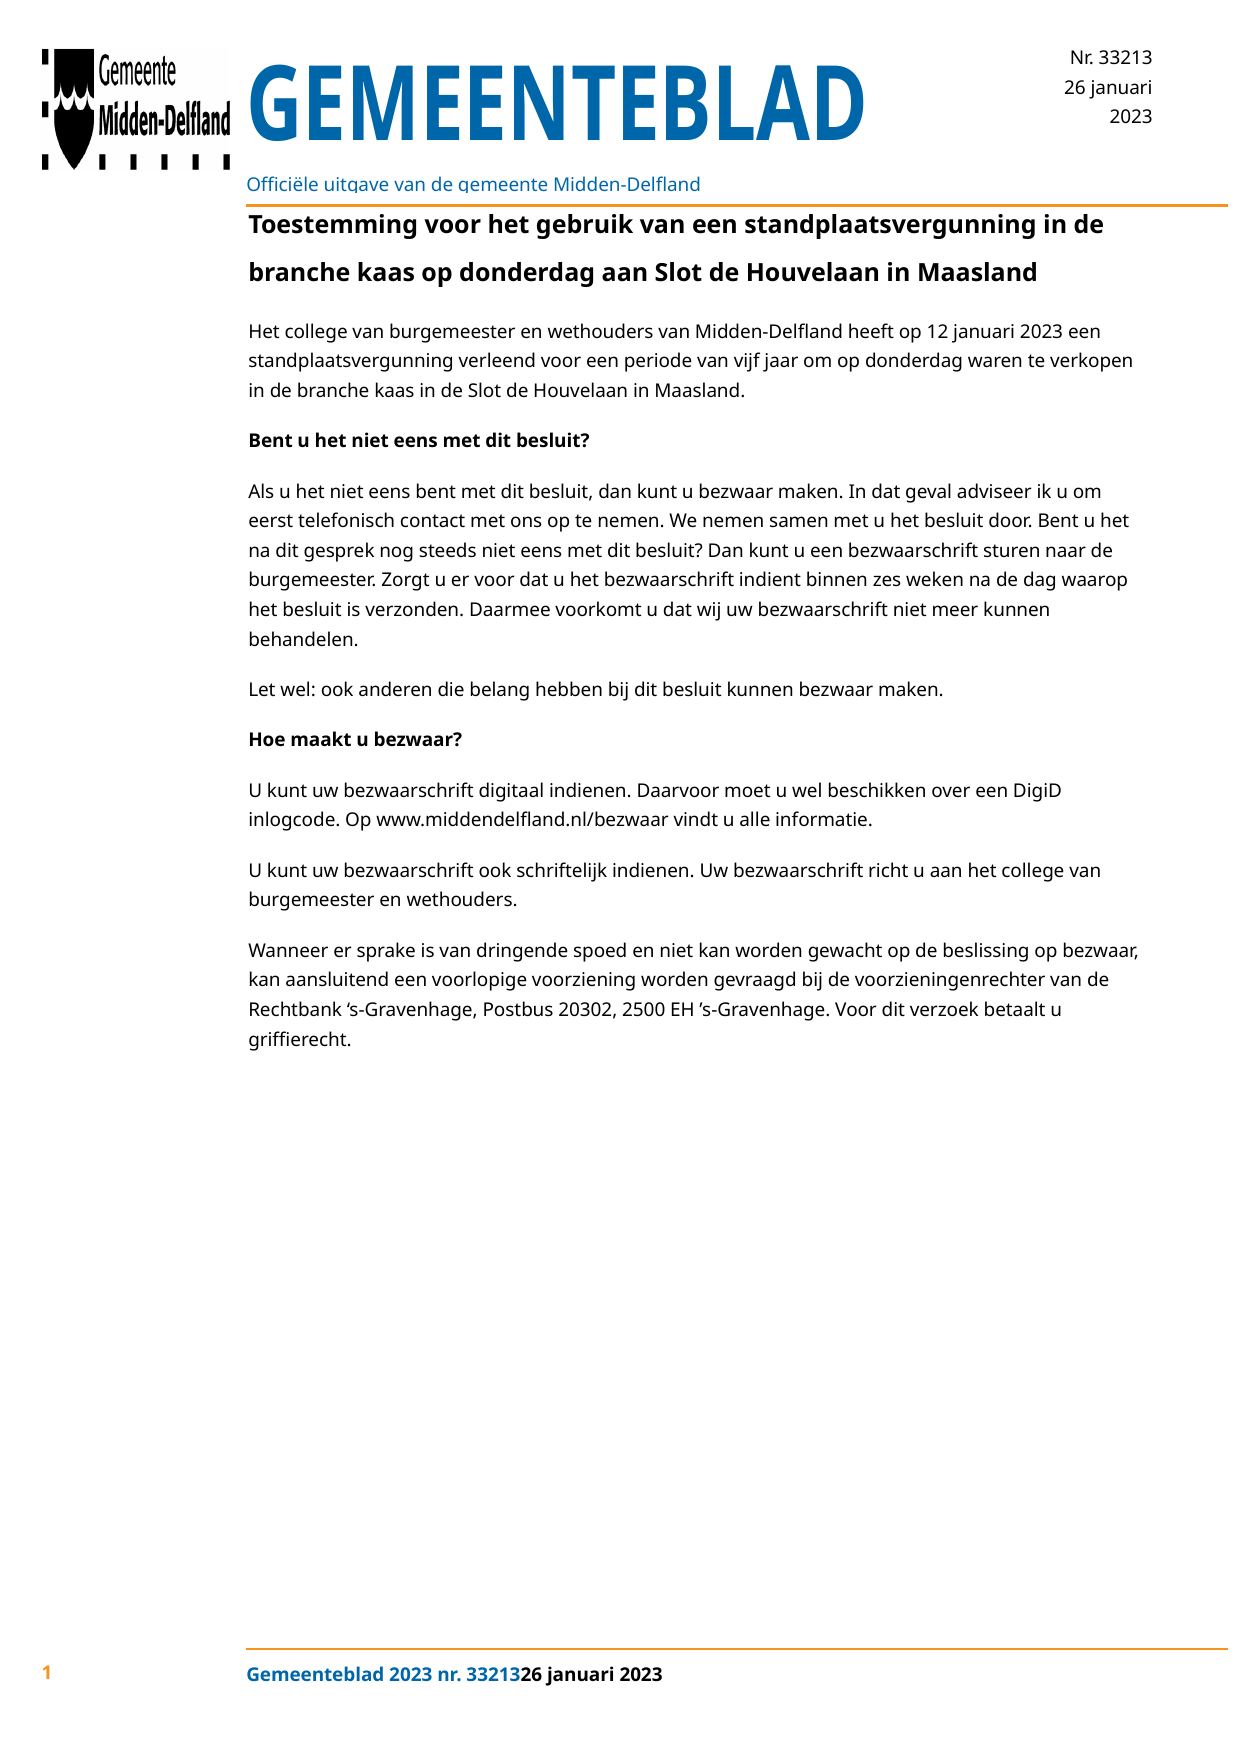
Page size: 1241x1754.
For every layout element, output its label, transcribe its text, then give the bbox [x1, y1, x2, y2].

text Wanneer er sprake is van dringende spoed en niet kan worden gewacht op de beslissing op bezwaar, kan aansluitend een voorlopige voorziening worden gevraagd bij de voorzieningenrechter van de Rechtbank ‘s-Gravenhage, Postbus 20302, 2500 EH ’s-Gravenhage. Voor dit verzoek betaalt u griffierecht. [248, 937, 1152, 1052]
text Let wel: ook anderen die belang hebben bij dit besluit kunnen bezwaar maken. [248, 676, 1152, 702]
text U kunt uw bezwaarschrift ook schriftelijk indienen. Uw bezwaarschrift richt u aan het college van burgemeester en wethouders. [248, 857, 1152, 912]
text U kunt uw bezwaarschrift digitaal indienen. Daarvoor moet u wel beschikken over een DigiD inlogcode. Op www.middendelfland.nl/bezwaar vindt u alle informatie. [248, 777, 1152, 832]
text Hoe maakt u bezwaar? [248, 727, 1152, 752]
text Het college van burgemeester en wethouders van Midden-Delfland heeft op 12 januari 2023 een standplaatsvergunning verleend voor een periode van vijf jaar om op donderdag waren te verkopen in de branche kaas in de Slot de Houvelaan in Maasland. [248, 318, 1152, 403]
text Toestemming voor het gebruik van een standplaatsvergunning in de branche kaas op donderdag aan Slot de Houvelaan in Maasland [248, 207, 1152, 288]
text Bent u het niet eens met dit besluit? [248, 427, 1152, 453]
text Als u het niet eens bent met dit besluit, dan kunt u bezwaar maken. In dat geval adviseer ik u om eerst telefonisch contact met ons op te nemen. We nemen samen met u het besluit door. Bent u het na dit gesprek nog steeds niet eens met dit besluit? Dan kunt u een bezwaarschrift sturen naar de burgemeester. Zorgt u er voor dat u het bezwaarschrift indient binnen zes weken na de dag waarop het besluit is verzonden. Daarmee voorkomt u dat wij uw bezwaarschrift niet meer kunnen behandelen. [248, 478, 1152, 652]
picture [41, 47, 231, 172]
